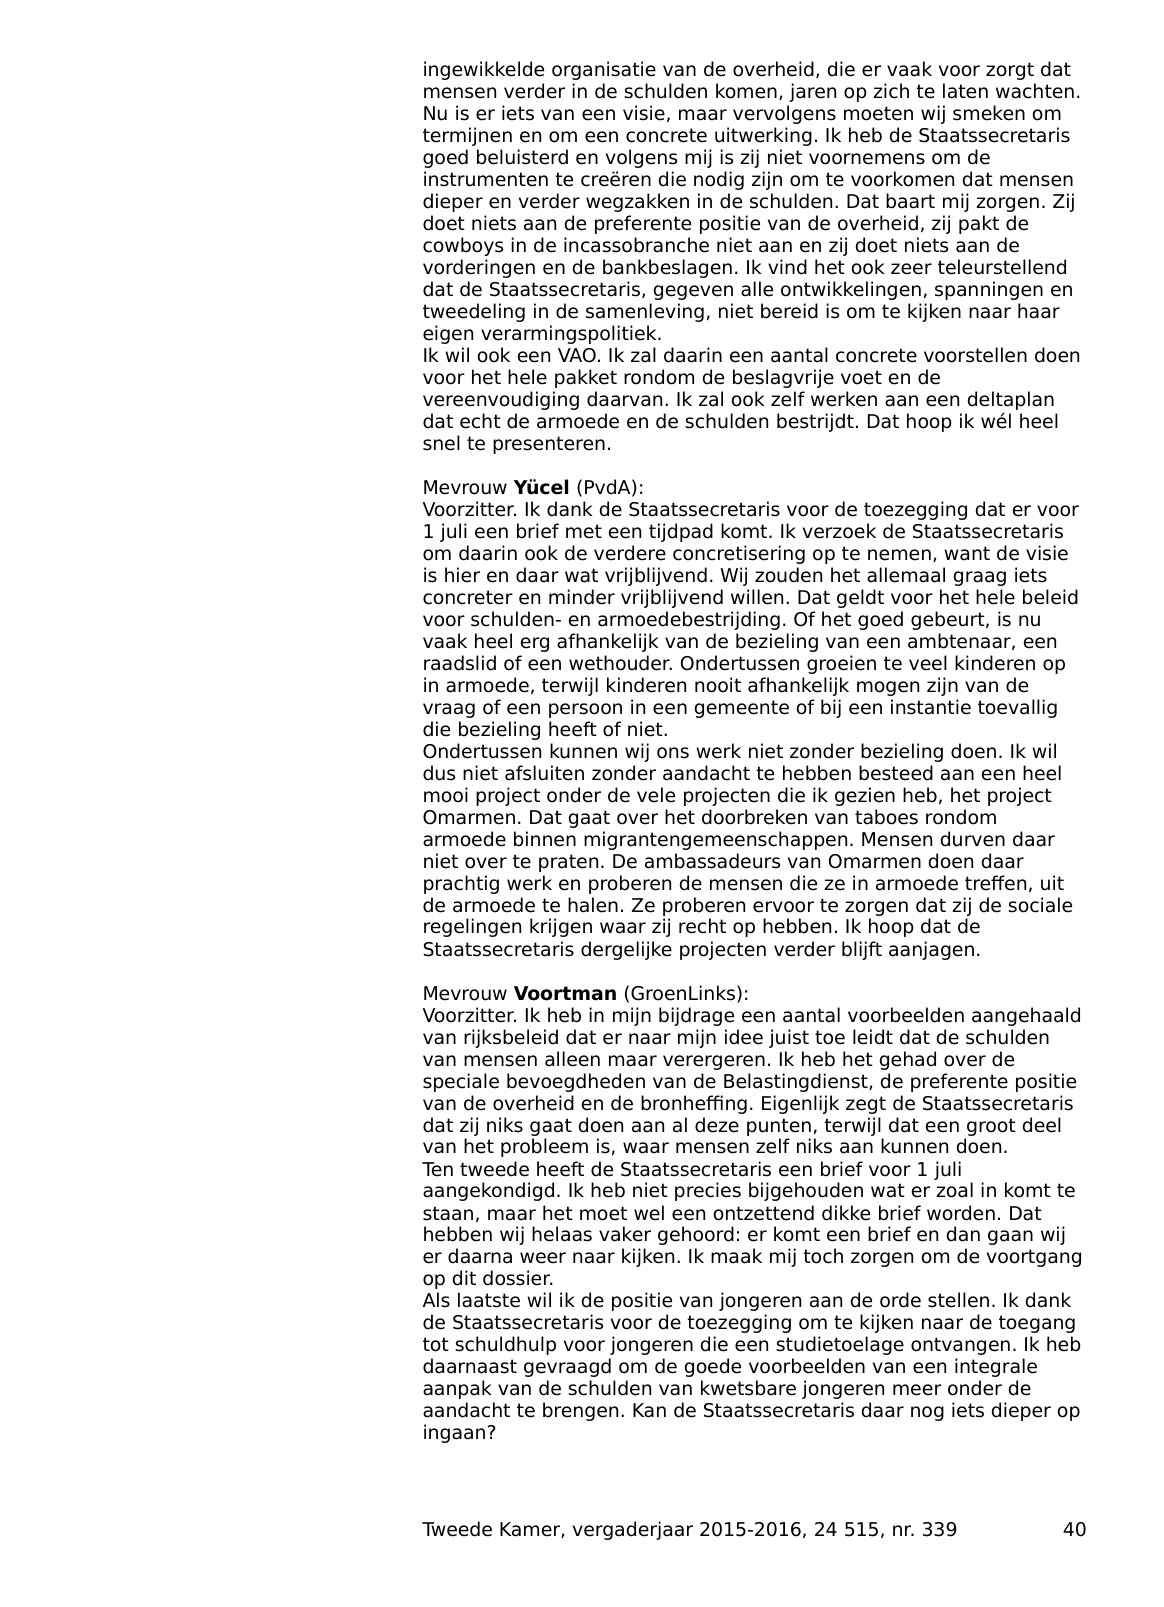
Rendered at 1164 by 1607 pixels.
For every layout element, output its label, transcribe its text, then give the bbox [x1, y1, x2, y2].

text Als laatste wil ik de positie van jongeren aan de orde stellen. Ik dank de Staatssecretaris voor de toezegging om te kijken naar de toegang tot schuldhulp voor jongeren die een studietoelage ontvangen. Ik heb daarnaast gevraagd om de goede voorbeelden van een integrale aanpak van de schulden van kwetsbare jongeren meer onder de aandacht te brengen. Kan de Staatssecretaris daar nog iets dieper op ingaan? [422, 1290, 1087, 1444]
text Voorzitter. Ik heb in mijn bijdrage een aantal voorbeelden aangehaald van rijksbeleid dat er naar mijn idee juist toe leidt dat de schulden van mensen alleen maar verergeren. Ik heb het gehad over de speciale bevoegdheden van de Belastingdienst, de preferente positie van de overheid en de bronheffing. Eigenlijk zegt de Staatssecretaris dat zij niks gaat doen aan al deze punten, terwijl dat een groot deel van het probleem is, waar mensen zelf niks aan kunnen doen. [422, 1004, 1087, 1158]
text ingewikkelde organisatie van de overheid, die er vaak voor zorgt dat mensen verder in de schulden komen, jaren op zich te laten wachten. Nu is er iets van een visie, maar vervolgens moeten wij smeken om termijnen en om een concrete uitwerking. Ik heb de Staatssecretaris goed beluisterd en volgens mij is zij niet voornemens om de instrumenten te creëren die nodig zijn om te voorkomen dat mensen dieper en verder wegzakken in de schulden. Dat baart mij zorgen. Zij doet niets aan de preferente positie van de overheid, zij pakt de cowboys in de incassobranche niet aan en zij doet niets aan de vorderingen en de bankbeslagen. Ik vind het ook zeer teleurstellend dat de Staatssecretaris, gegeven alle ontwikkelingen, spanningen en tweedeling in de samenleving, niet bereid is om te kijken naar haar eigen verarmingspolitiek. [422, 59, 1087, 345]
text Mevrouw Yücel (PvdA): [422, 477, 1087, 499]
text Ondertussen kunnen wij ons werk niet zonder bezieling doen. Ik wil dus niet afsluiten zonder aandacht te hebben besteed aan een heel mooi project onder de vele projecten die ik gezien heb, het project Omarmen. Dat gaat over het doorbreken van taboes rondom armoede binnen migrantengemeenschappen. Mensen durven daar niet over te praten. De ambassadeurs van Omarmen doen daar prachtig werk en proberen de mensen die ze in armoede treffen, uit de armoede te halen. Ze proberen ervoor te zorgen dat zij de sociale regelingen krijgen waar zij recht op hebben. Ik hoop dat de Staatssecretaris dergelijke projecten verder blijft aanjagen. [422, 741, 1087, 960]
text Ten tweede heeft de Staatssecretaris een brief voor 1 juli aangekondigd. Ik heb niet precies bijgehouden wat er zoal in komt te staan, maar het moet wel een ontzettend dikke brief worden. Dat hebben wij helaas vaker gehoord: er komt een brief en dan gaan wij er daarna weer naar kijken. Ik maak mij toch zorgen om de voortgang op dit dossier. [422, 1158, 1087, 1290]
text Voorzitter. Ik dank de Staatssecretaris voor de toezegging dat er voor 1 juli een brief met een tijdpad komt. Ik verzoek de Staatssecretaris om daarin ook de verdere concretisering op te nemen, want de visie is hier en daar wat vrijblijvend. Wij zouden het allemaal graag iets concreter en minder vrijblijvend willen. Dat geldt voor het hele beleid voor schulden- en armoedebestrijding. Of het goed gebeurt, is nu vaak heel erg afhankelijk van de bezieling van een ambtenaar, een raadslid of een wethouder. Ondertussen groeien te veel kinderen op in armoede, terwijl kinderen nooit afhankelijk mogen zijn van de vraag of een persoon in een gemeente of bij een instantie toevallig die bezieling heeft of niet. [422, 499, 1087, 741]
text Ik wil ook een VAO. Ik zal daarin een aantal concrete voorstellen doen voor het hele pakket rondom de beslagvrije voet en de vereenvoudiging daarvan. Ik zal ook zelf werken aan een deltaplan dat echt de armoede en de schulden bestrijdt. Dat hoop ik wél heel snel te presenteren. [422, 345, 1087, 455]
text Mevrouw Voortman (GroenLinks): [422, 983, 1087, 1004]
